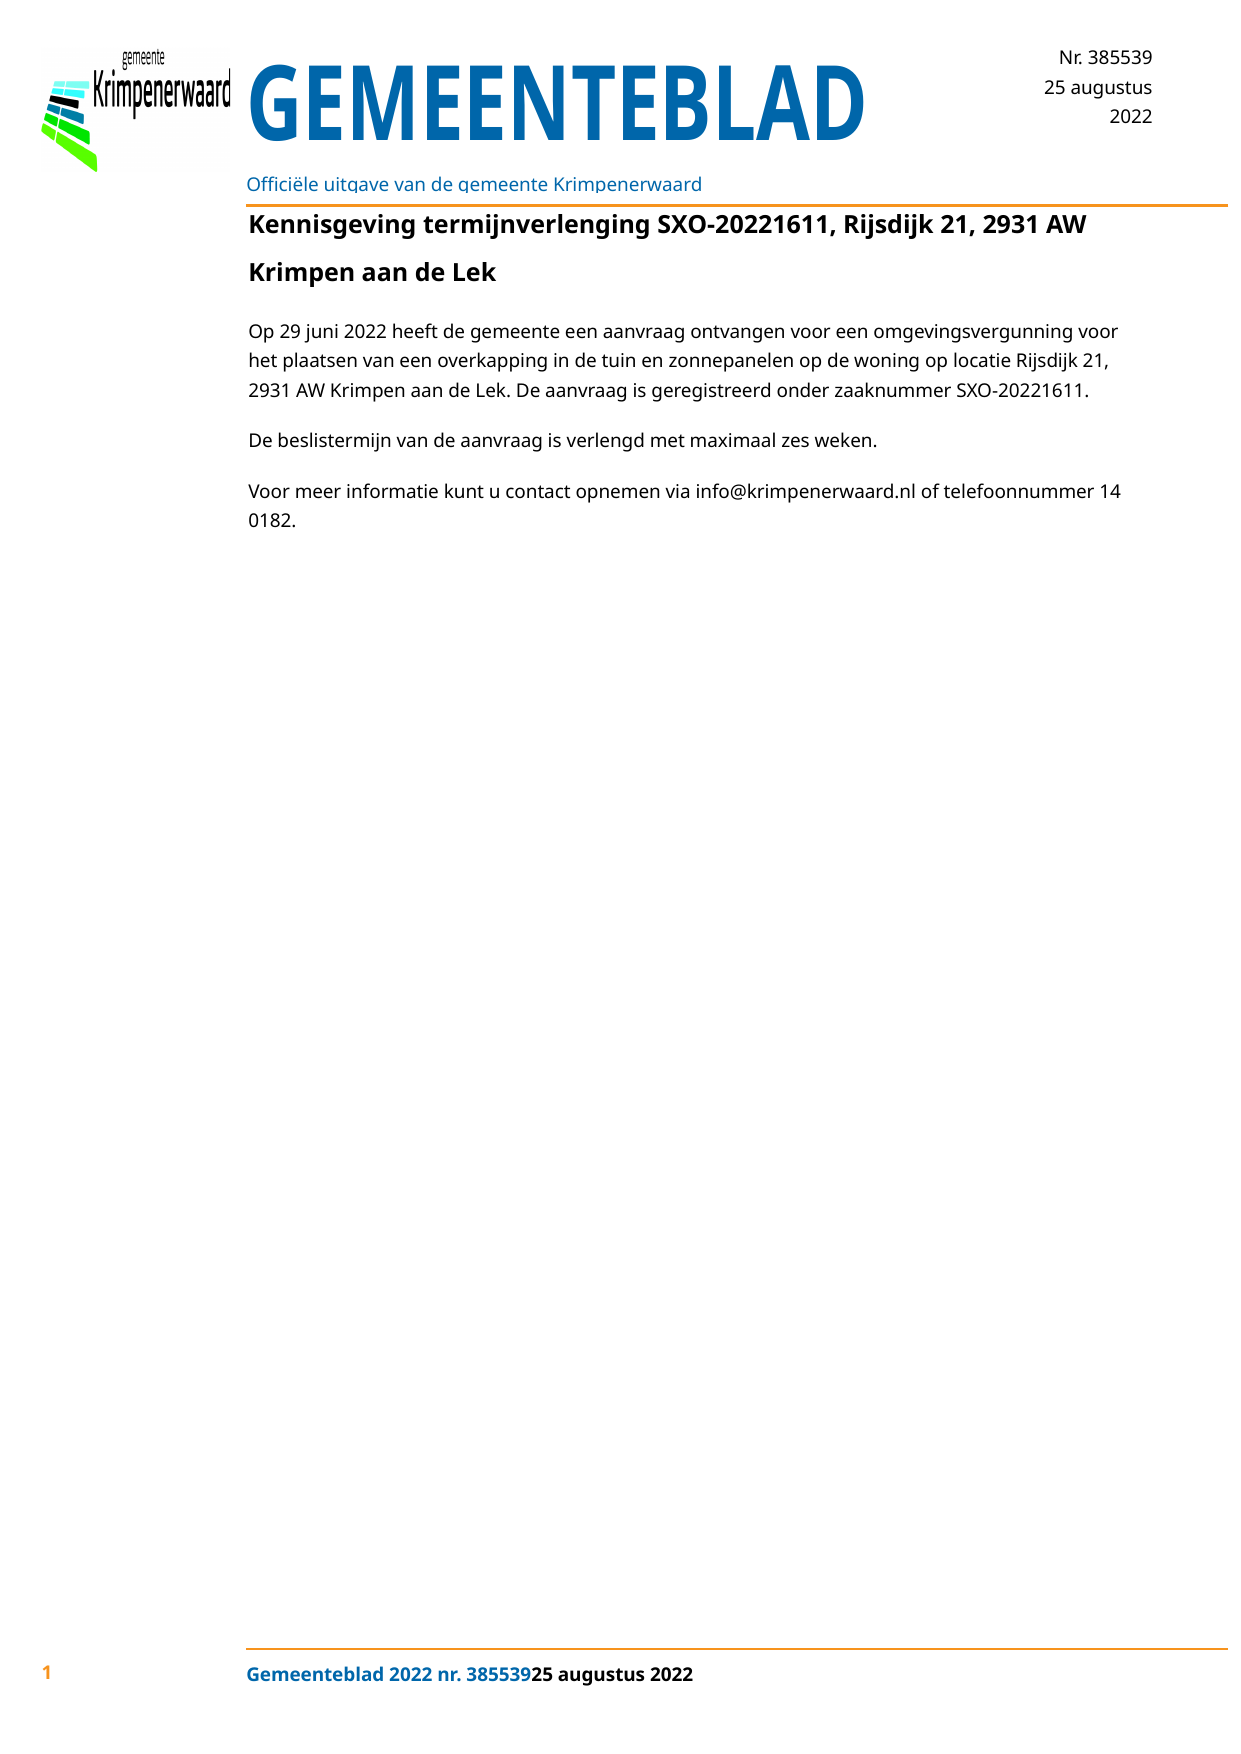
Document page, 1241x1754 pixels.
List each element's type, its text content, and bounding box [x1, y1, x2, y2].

text Voor meer informatie kunt u contact opnemen via info@krimpenerwaard.nl of telefoonnummer 14 0182. [248, 478, 1152, 533]
picture [41, 47, 231, 172]
text Kennisgeving termijnverlenging SXO-20221611, Rijsdijk 21, 2931 AW Krimpen aan de Lek [248, 207, 1152, 288]
text De beslistermijn van de aanvraag is verlengd met maximaal zes weken. [248, 427, 1152, 453]
text Op 29 juni 2022 heeft de gemeente een aanvraag ontvangen voor een omgevingsvergunning voor het plaatsen van een overkapping in de tuin en zonnepanelen op de woning op locatie Rijsdijk 21, 2931 AW Krimpen aan de Lek. De aanvraag is geregistreerd onder zaaknummer SXO-20221611. [248, 318, 1152, 403]
